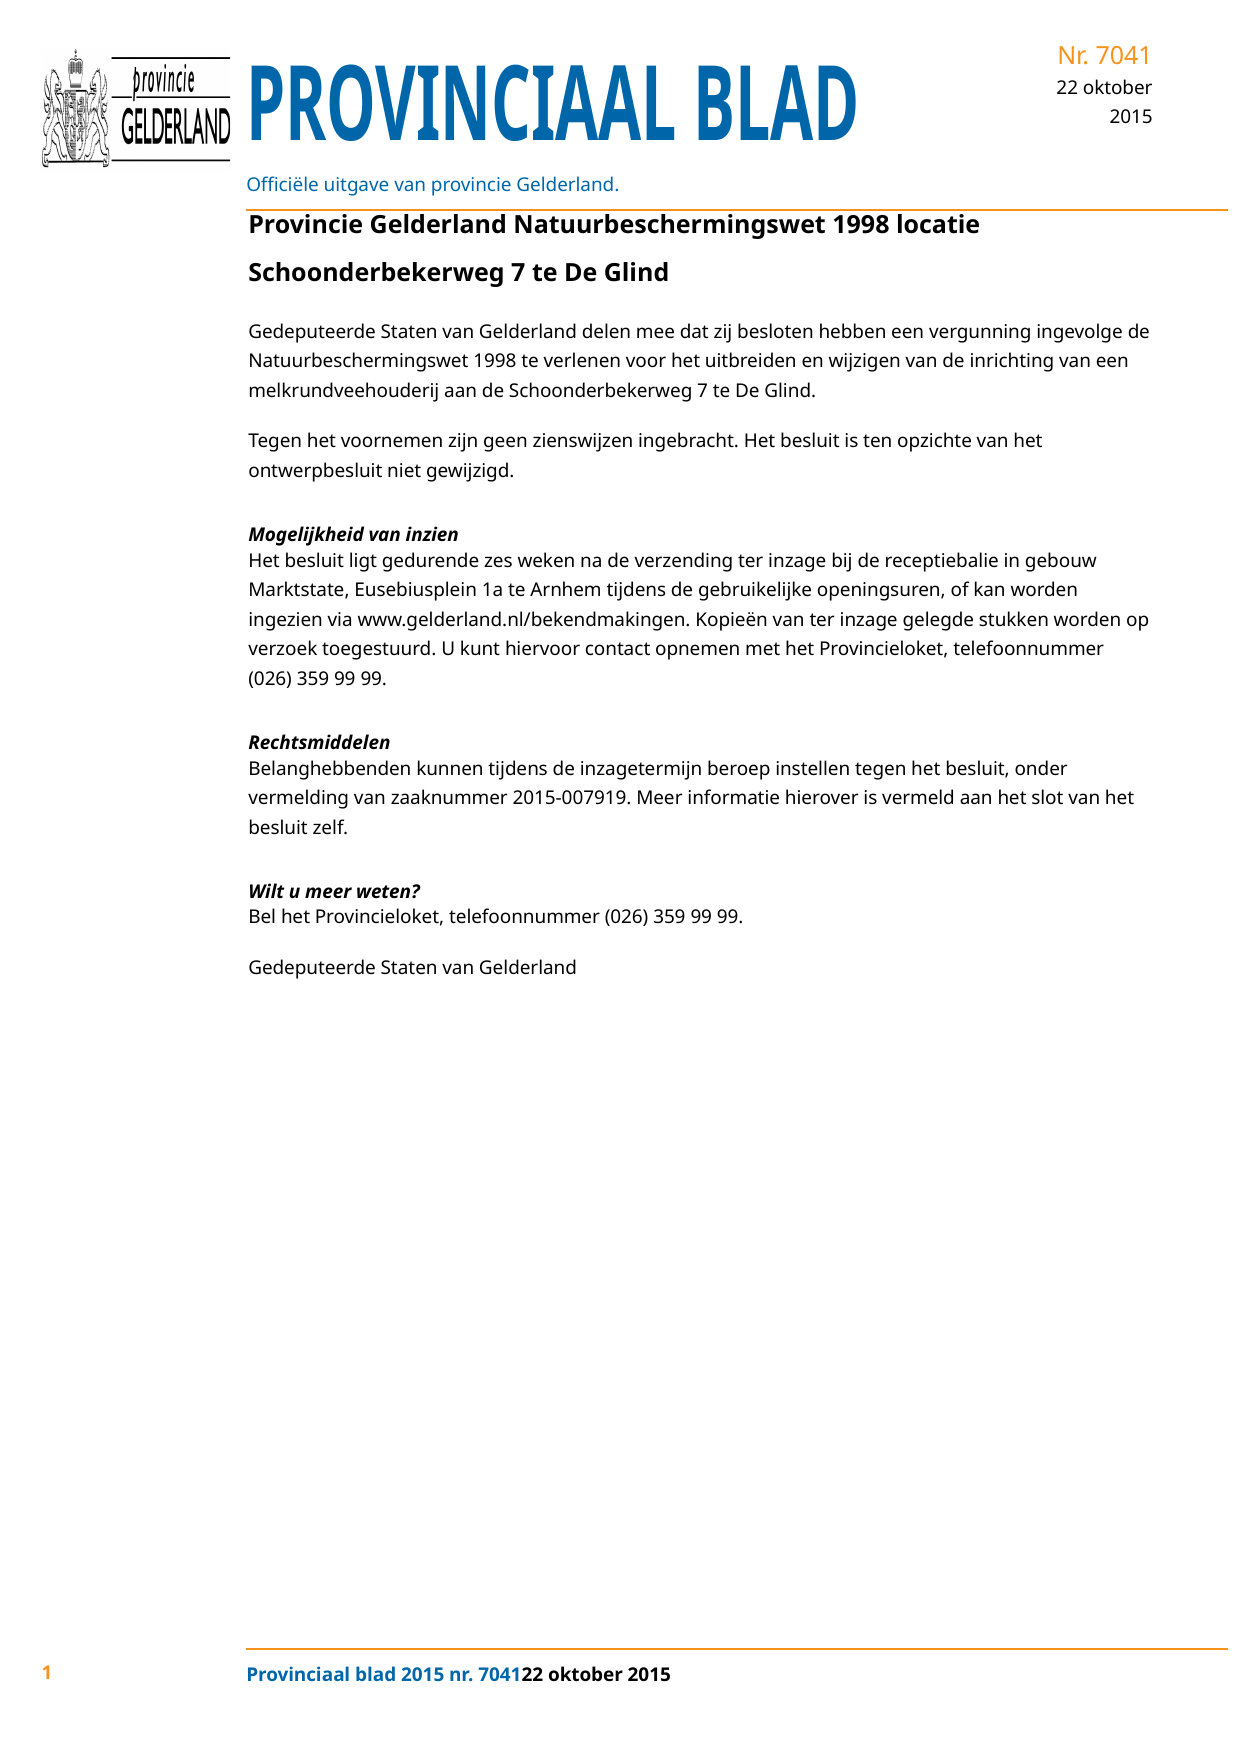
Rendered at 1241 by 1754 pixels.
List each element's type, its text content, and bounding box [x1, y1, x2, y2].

text Gedeputeerde Staten van Gelderland [248, 954, 1152, 980]
text Gedeputeerde Staten van Gelderland delen mee dat zij besloten hebben een vergunning ingevolge de Natuurbeschermingswet 1998 te verlenen voor het uitbreiden en wijzigen van de inrichting van een melkrundveehouderij aan de Schoonderbekerweg 7 te De Glind. [248, 318, 1152, 403]
text Mogelijkheid van inzien [248, 521, 1152, 547]
text Provincie Gelderland Natuurbeschermingswet 1998 locatie Schoonderbekerweg 7 te De Glind [248, 211, 1152, 288]
text Belanghebbenden kunnen tijdens de inzagetermijn beroep instellen tegen het besluit, onder vermelding van zaaknummer 2015-007919. Meer informatie hierover is vermeld aan het slot van het besluit zelf. [248, 755, 1152, 840]
picture [41, 47, 231, 172]
text Het besluit ligt gedurende zes weken na de verzending ter inzage bij de receptiebalie in gebouw Marktstate, Eusebiusplein 1a te Arnhem tijdens de gebruikelijke openingsuren, of kan worden ingezien via www.gelderland.nl/bekendmakingen. Kopieën van ter inzage gelegde stukken worden op verzoek toegestuurd. U kunt hiervoor contact opnemen met het Provincieloket, telefoonnummer (026) 359 99 99. [248, 547, 1152, 691]
text Bel het Provincieloket, telefoonnummer (026) 359 99 99. [248, 904, 1152, 929]
text Tegen het voornemen zijn geen zienswijzen ingebracht. Het besluit is ten opzichte van het ontwerpbesluit niet gewijzigd. [248, 427, 1152, 483]
text Wilt u meer weten? [248, 878, 1152, 904]
text Rechtsmiddelen [248, 729, 1152, 755]
